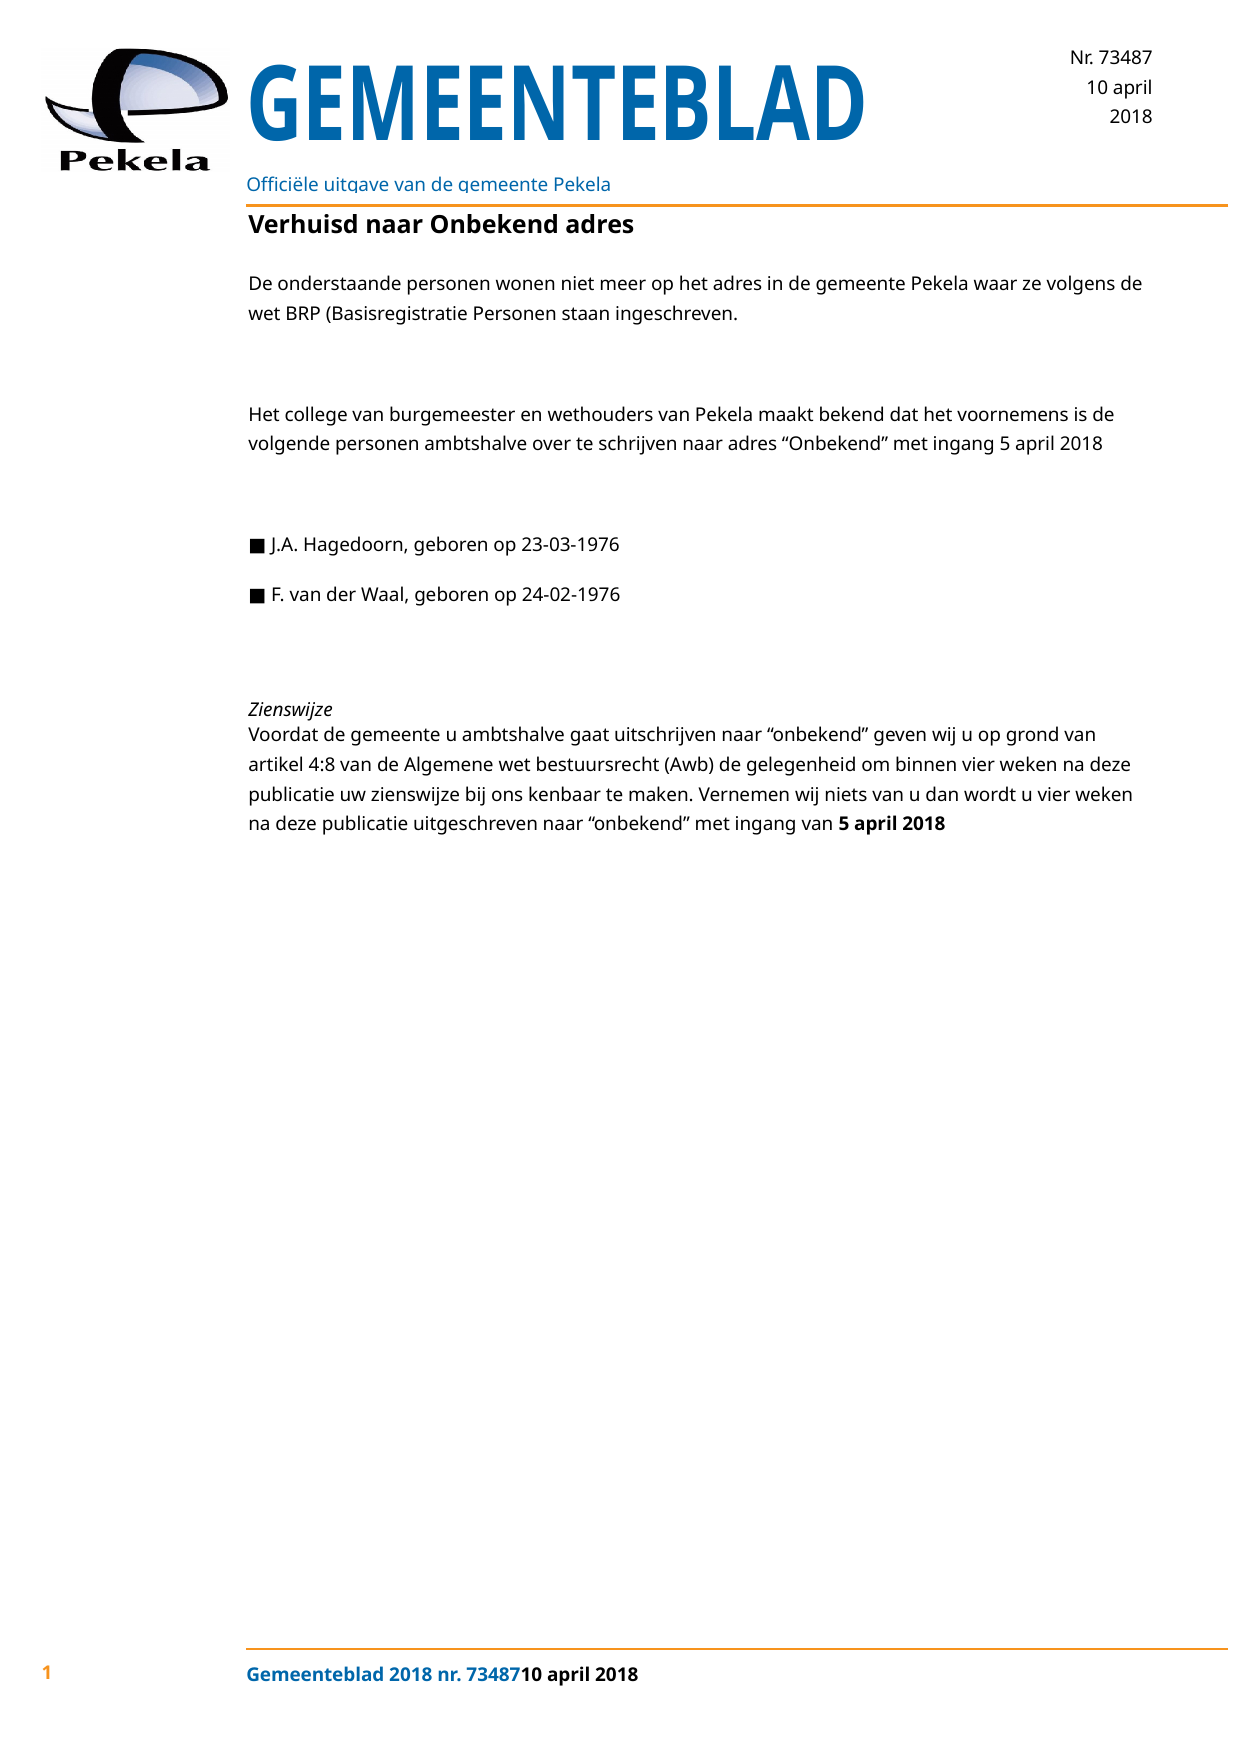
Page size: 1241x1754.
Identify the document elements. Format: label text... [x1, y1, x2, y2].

text Voordat de gemeente u ambtshalve gaat uitschrijven naar “onbekend” geven wij u op grond van artikel 4:8 van de Algemene wet bestuursrecht (Awb) de gelegenheid om binnen vier weken na deze publicatie uw zienswijze bij ons kenbaar te maken. Vernemen wij niets van u dan wordt u vier weken na deze publicatie uitgeschreven naar “onbekend” met ingang van 5 april 2018 [248, 722, 1152, 836]
text Verhuisd naar Onbekend adres [248, 207, 1152, 241]
text De onderstaande personen wonen niet meer op het adres in de gemeente Pekela waar ze volgens de wet BRP (Basisregistratie Personen staan ingeschreven. [248, 270, 1152, 326]
text ■ F. van der Waal, geboren op 24-02-1976 [248, 582, 1152, 607]
text ■ J.A. Hagedoorn, geboren op 23-03-1976 [248, 531, 1152, 557]
text Het college van burgemeester en wethouders van Pekela maakt bekend dat het voornemens is de volgende personen ambtshalve over te schrijven naar adres “Onbekend” met ingang 5 april 2018 [248, 401, 1152, 456]
text Zienswijze [248, 696, 1152, 722]
picture [41, 47, 231, 172]
